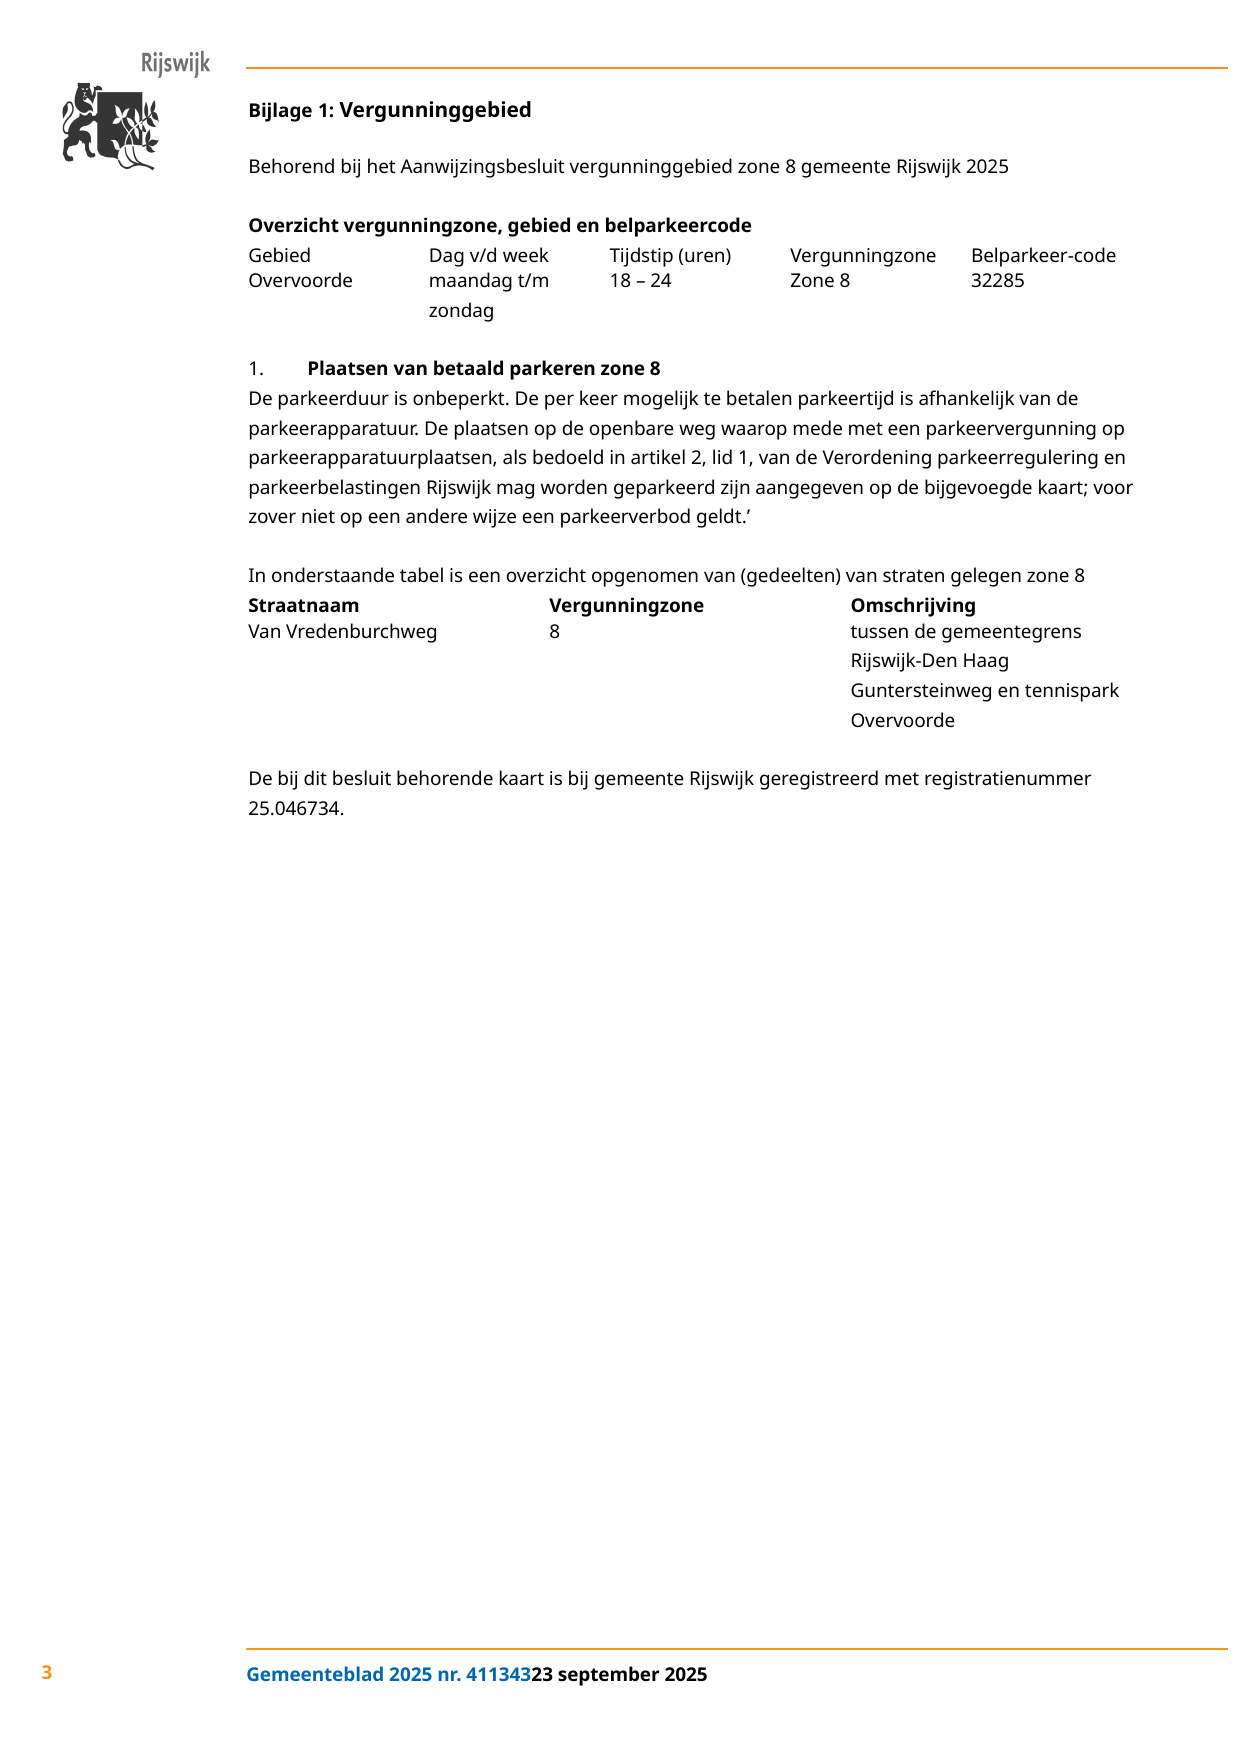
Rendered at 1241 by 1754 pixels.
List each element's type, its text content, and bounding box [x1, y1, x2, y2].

table_header Vergunningzone [549, 593, 850, 618]
table_cell Zone 8 [790, 268, 971, 323]
table_header Dag v/d week [429, 242, 609, 267]
picture [41, 47, 231, 172]
text In onderstaande tabel is een overzicht opgenomen van (gedeelten) van straten gelegen zone 8 [248, 563, 1152, 588]
list Plaatsen van betaald parkeren zone 8 [248, 356, 1152, 381]
table_header Vergunningzone [790, 242, 971, 267]
table_header Belparkeer-code [971, 242, 1152, 267]
table_header Gebied [248, 242, 429, 267]
table_cell 18 – 24 [609, 268, 790, 323]
table_cell tussen de gemeentegrens Rijswijk-Den Haag Guntersteinweg en tennispark Overvoorde [850, 618, 1152, 733]
table_cell 32285 [971, 268, 1152, 323]
table_cell Van Vredenburchweg [248, 618, 549, 733]
table_header Omschrijving [850, 593, 1152, 618]
table_cell 8 [549, 618, 850, 733]
table_cell Overvoorde [248, 268, 429, 323]
text De bij dit besluit behorende kaart is bij gemeente Rijswijk geregistreerd met registratienummer 25.046734. [248, 765, 1152, 821]
text Overzicht vergunningzone, gebied en belparkeercode [248, 212, 1152, 238]
table_header Tijdstip (uren) [609, 242, 790, 267]
table_header Straatnaam [248, 593, 549, 618]
text De parkeerduur is onbeperkt. De per keer mogelijk te betalen parkeertijd is afhankelijk van de parkeerapparatuur. De plaatsen op de openbare weg waarop mede met een parkeervergunning op parkeerapparatuurplaatsen, als bedoeld in artikel 2, lid 1, van de Verordening parkeerregulering en parkeerbelastingen Rijswijk mag worden geparkeerd zijn aangegeven op de bijgevoegde kaart; voor zover niet op een andere wijze een parkeerverbod geldt.’ [248, 385, 1152, 529]
table_cell maandag t/m zondag [429, 268, 609, 323]
text Bijlage 1: Vergunninggebied [248, 95, 1152, 123]
text Behorend bij het Aanwijzingsbesluit vergunninggebied zone 8 gemeente Rijswijk 2025 [248, 153, 1152, 179]
